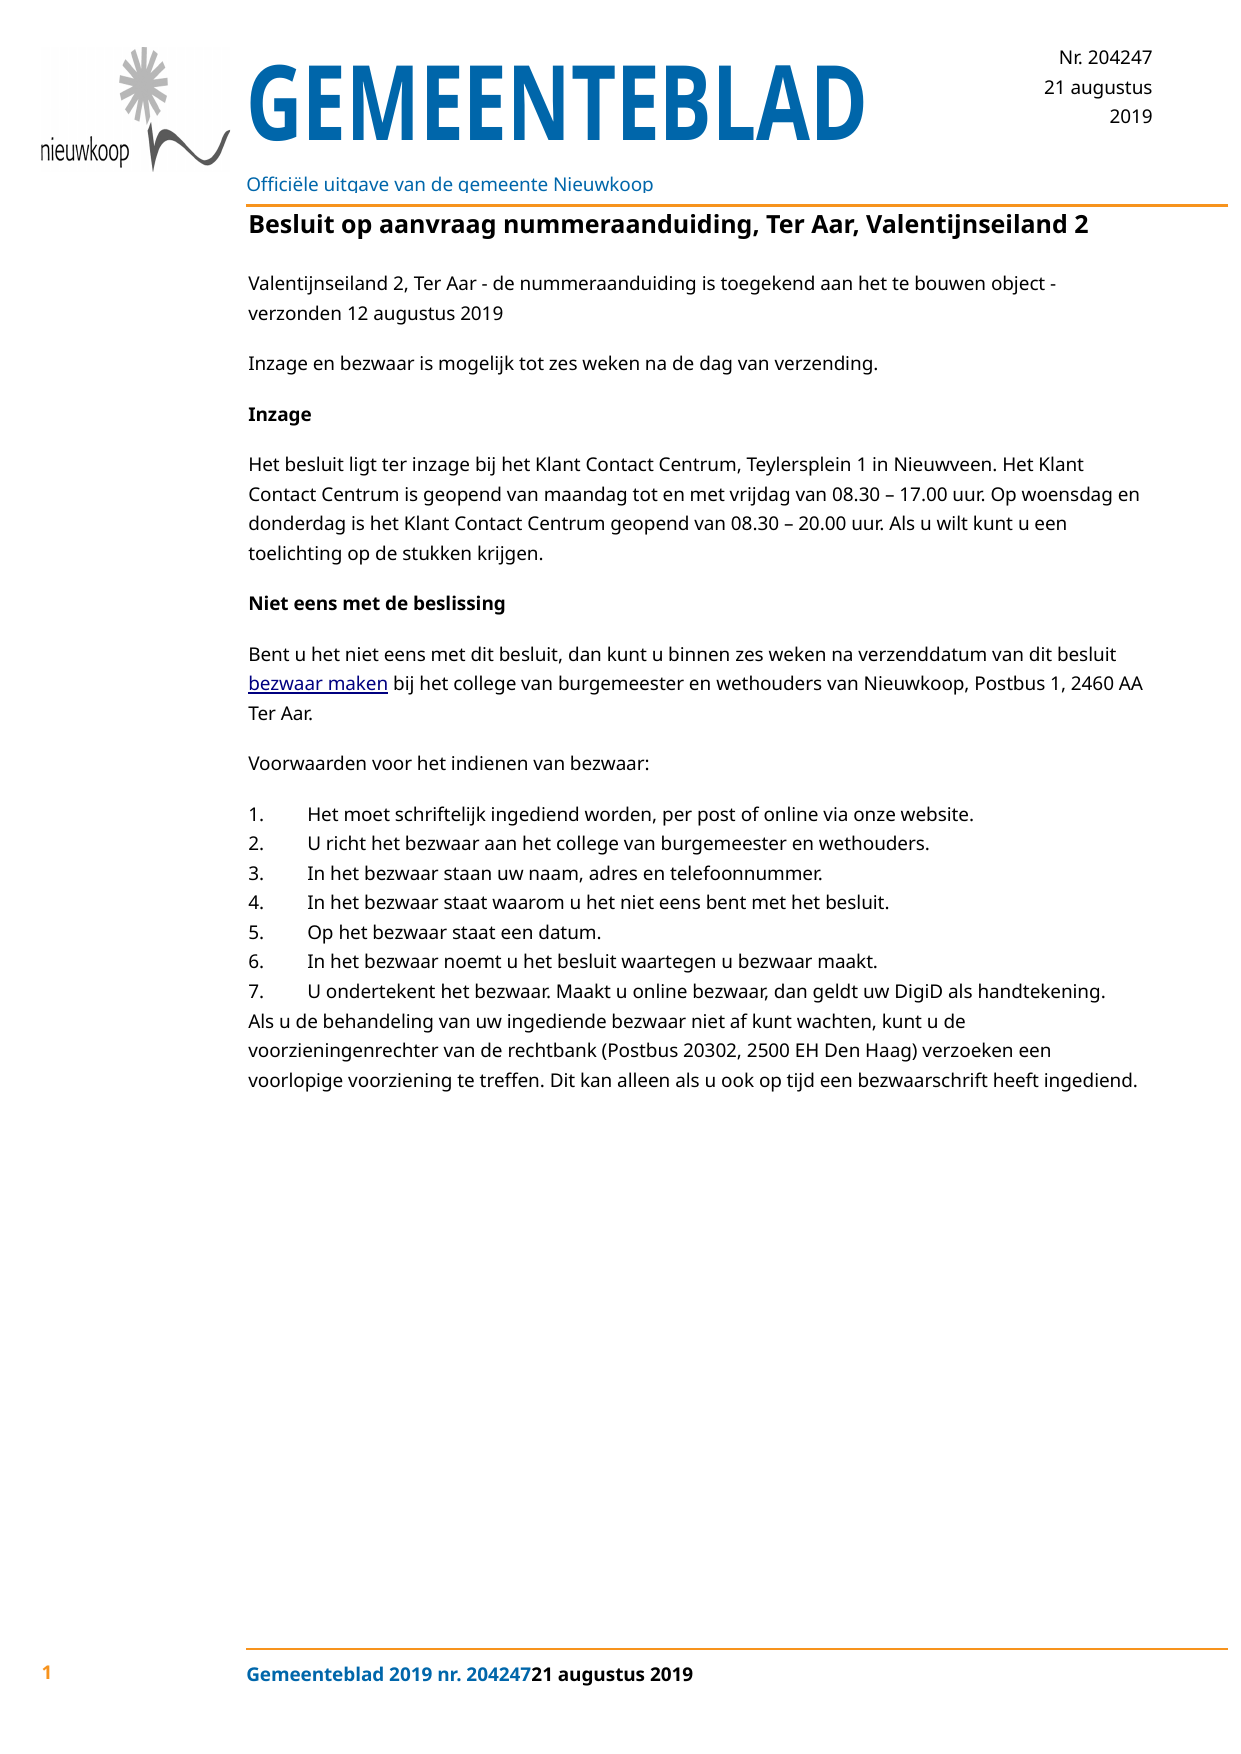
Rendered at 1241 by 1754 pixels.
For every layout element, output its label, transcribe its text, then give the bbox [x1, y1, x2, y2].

text Inzage en bezwaar is mogelijk tot zes weken na de dag van verzending. [248, 350, 1152, 376]
picture [41, 47, 231, 172]
list In het bezwaar noemt u het besluit waartegen u bezwaar maakt. [248, 949, 1152, 974]
text Voorwaarden voor het indienen van bezwaar: [248, 750, 1152, 776]
list Het moet schriftelijk ingediend worden, per post of online via onze website. [248, 801, 1152, 826]
list In het bezwaar staat waarom u het niet eens bent met het besluit. [248, 889, 1152, 915]
text Valentijnseiland 2, Ter Aar - de nummeraanduiding is toegekend aan het te bouwen object - verzonden 12 augustus 2019 [248, 270, 1152, 326]
text Als u de behandeling van uw ingediende bezwaar niet af kunt wachten, kunt u de voorzieningenrechter van de rechtbank (Postbus 20302, 2500 EH Den Haag) verzoeken een voorlopige voorziening te treffen. Dit kan alleen als u ook op tijd een bezwaarschrift heeft ingediend. [248, 1008, 1152, 1093]
list Op het bezwaar staat een datum. [248, 919, 1152, 945]
text Bent u het niet eens met dit besluit, dan kunt u binnen zes weken na verzenddatum van dit besluit bezwaar maken bij het college van burgemeester en wethouders van Nieuwkoop, Postbus 1, 2460 AA Ter Aar. [248, 641, 1152, 726]
list U ondertekent het bezwaar. Maakt u online bezwaar, dan geldt uw DigiD als handtekening. [248, 978, 1152, 1004]
text Inzage [248, 401, 1152, 426]
text Het besluit ligt ter inzage bij het Klant Contact Centrum, Teylersplein 1 in Nieuwveen. Het Klant Contact Centrum is geopend van maandag tot en met vrijdag van 08.30 – 17.00 uur. Op woensdag en donderdag is het Klant Contact Centrum geopend van 08.30 – 20.00 uur. Als u wilt kunt u een toelichting op de stukken krijgen. [248, 451, 1152, 566]
text Niet eens met de beslissing [248, 590, 1152, 616]
list U richt het bezwaar aan het college van burgemeester en wethouders. [248, 830, 1152, 856]
text Besluit op aanvraag nummeraanduiding, Ter Aar, Valentijnseiland 2 [248, 207, 1152, 241]
list In het bezwaar staan uw naam, adres en telefoonnummer. [248, 860, 1152, 886]
